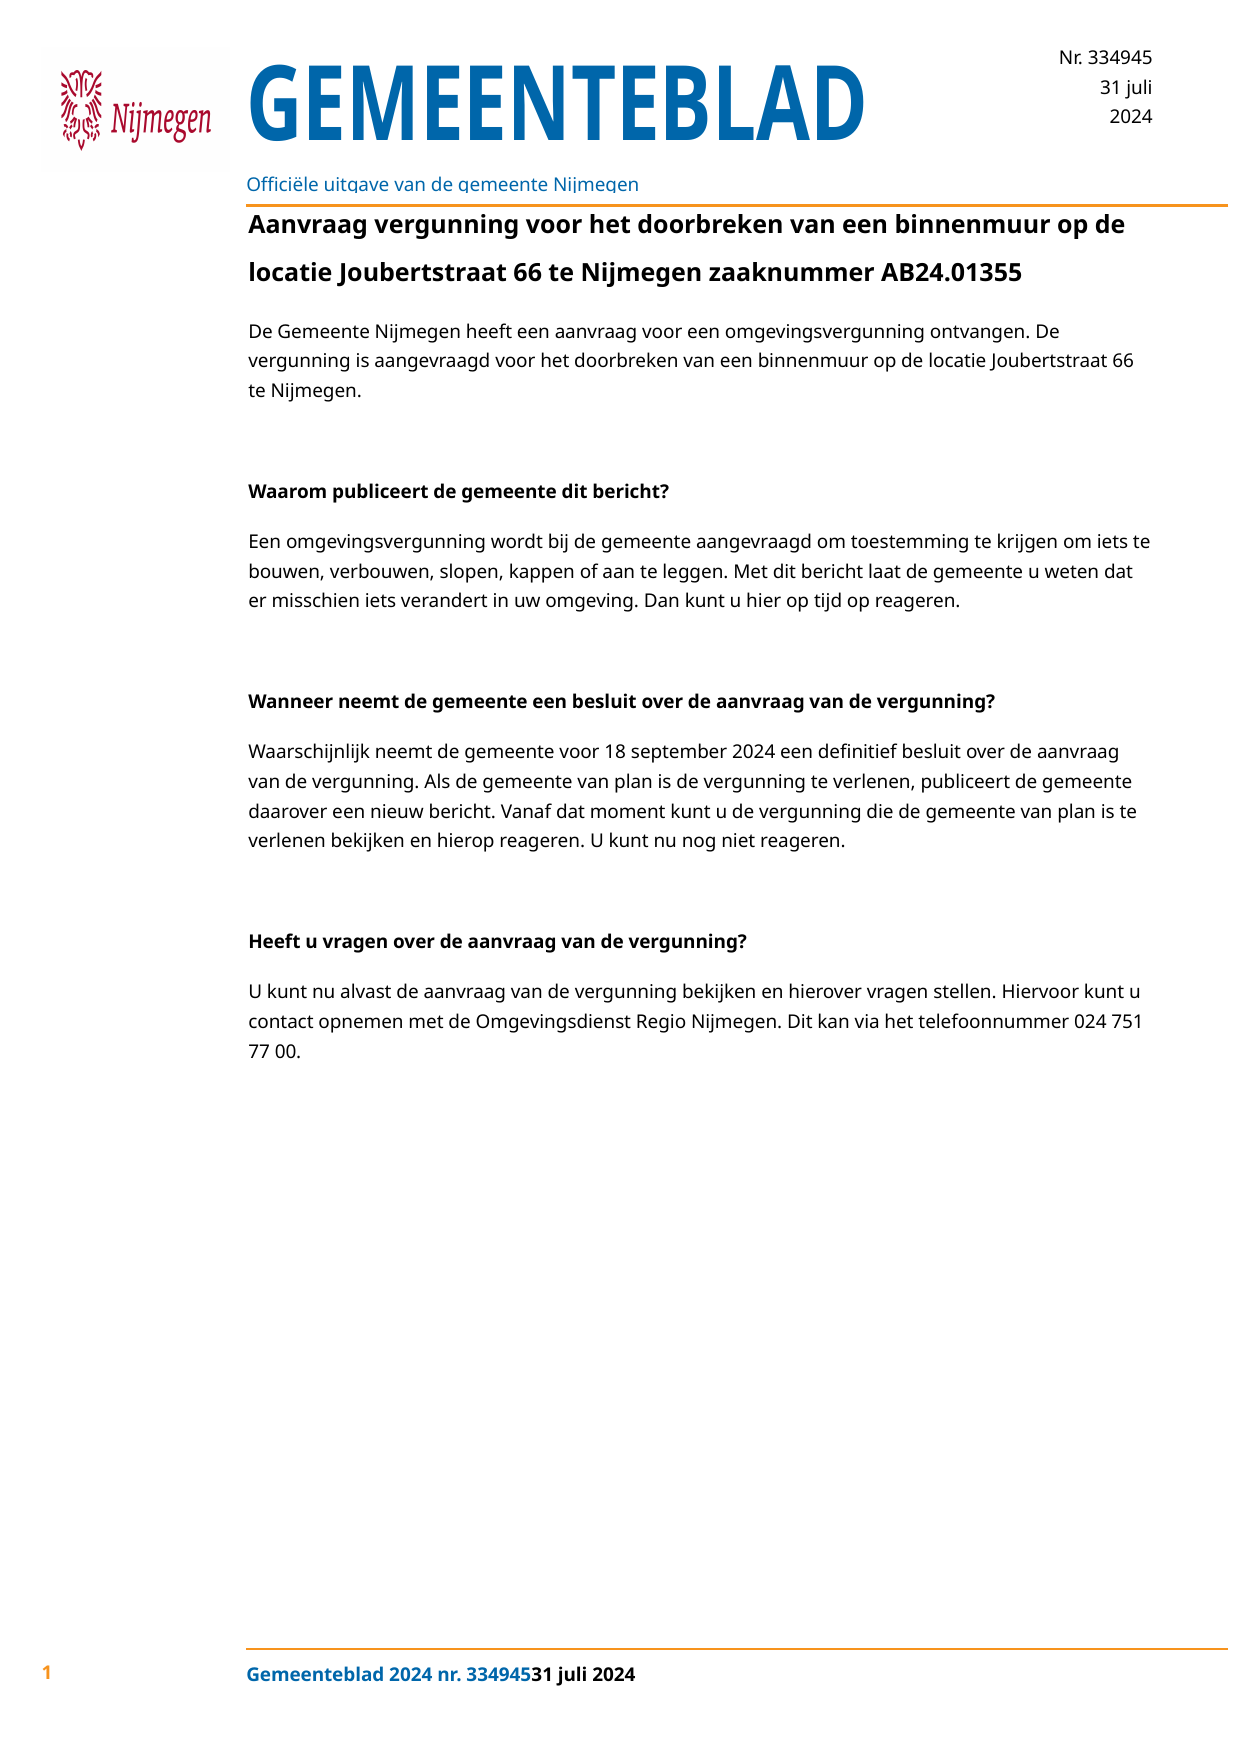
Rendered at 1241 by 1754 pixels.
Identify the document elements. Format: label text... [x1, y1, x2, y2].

picture [41, 47, 231, 172]
text Waarom publiceert de gemeente dit bericht? [248, 478, 1152, 504]
text De Gemeente Nijmegen heeft een aanvraag voor een omgevingsvergunning ontvangen. De vergunning is aangevraagd voor het doorbreken van een binnenmuur op de locatie Joubertstraat 66 te Nijmegen. [248, 318, 1152, 403]
text Aanvraag vergunning voor het doorbreken van een binnenmuur op de locatie Joubertstraat 66 te Nijmegen zaaknummer AB24.01355 [248, 207, 1152, 288]
text Heeft u vragen over de aanvraag van de vergunning? [248, 928, 1152, 954]
text Een omgevingsvergunning wordt bij de gemeente aangevraagd om toestemming te krijgen om iets te bouwen, verbouwen, slopen, kappen of aan te leggen. Met dit bericht laat de gemeente u weten dat er misschien iets verandert in uw omgeving. Dan kunt u hier op tijd op reageren. [248, 528, 1152, 613]
text U kunt nu alvast de aanvraag van de vergunning bekijken en hierover vragen stellen. Hiervoor kunt u contact opnemen met de Omgevingsdienst Regio Nijmegen. Dit kan via het telefoonnummer 024 751 77 00. [248, 979, 1152, 1064]
text Waarschijnlijk neemt de gemeente voor 18 september 2024 een definitief besluit over de aanvraag van de vergunning. Als de gemeente van plan is de vergunning te verlenen, publiceert de gemeente daarover een nieuw bericht. Vanaf dat moment kunt u de vergunning die de gemeente van plan is te verlenen bekijken en hierop reageren. U kunt nu nog niet reageren. [248, 739, 1152, 853]
text Wanneer neemt de gemeente een besluit over de aanvraag van de vergunning? [248, 688, 1152, 714]
